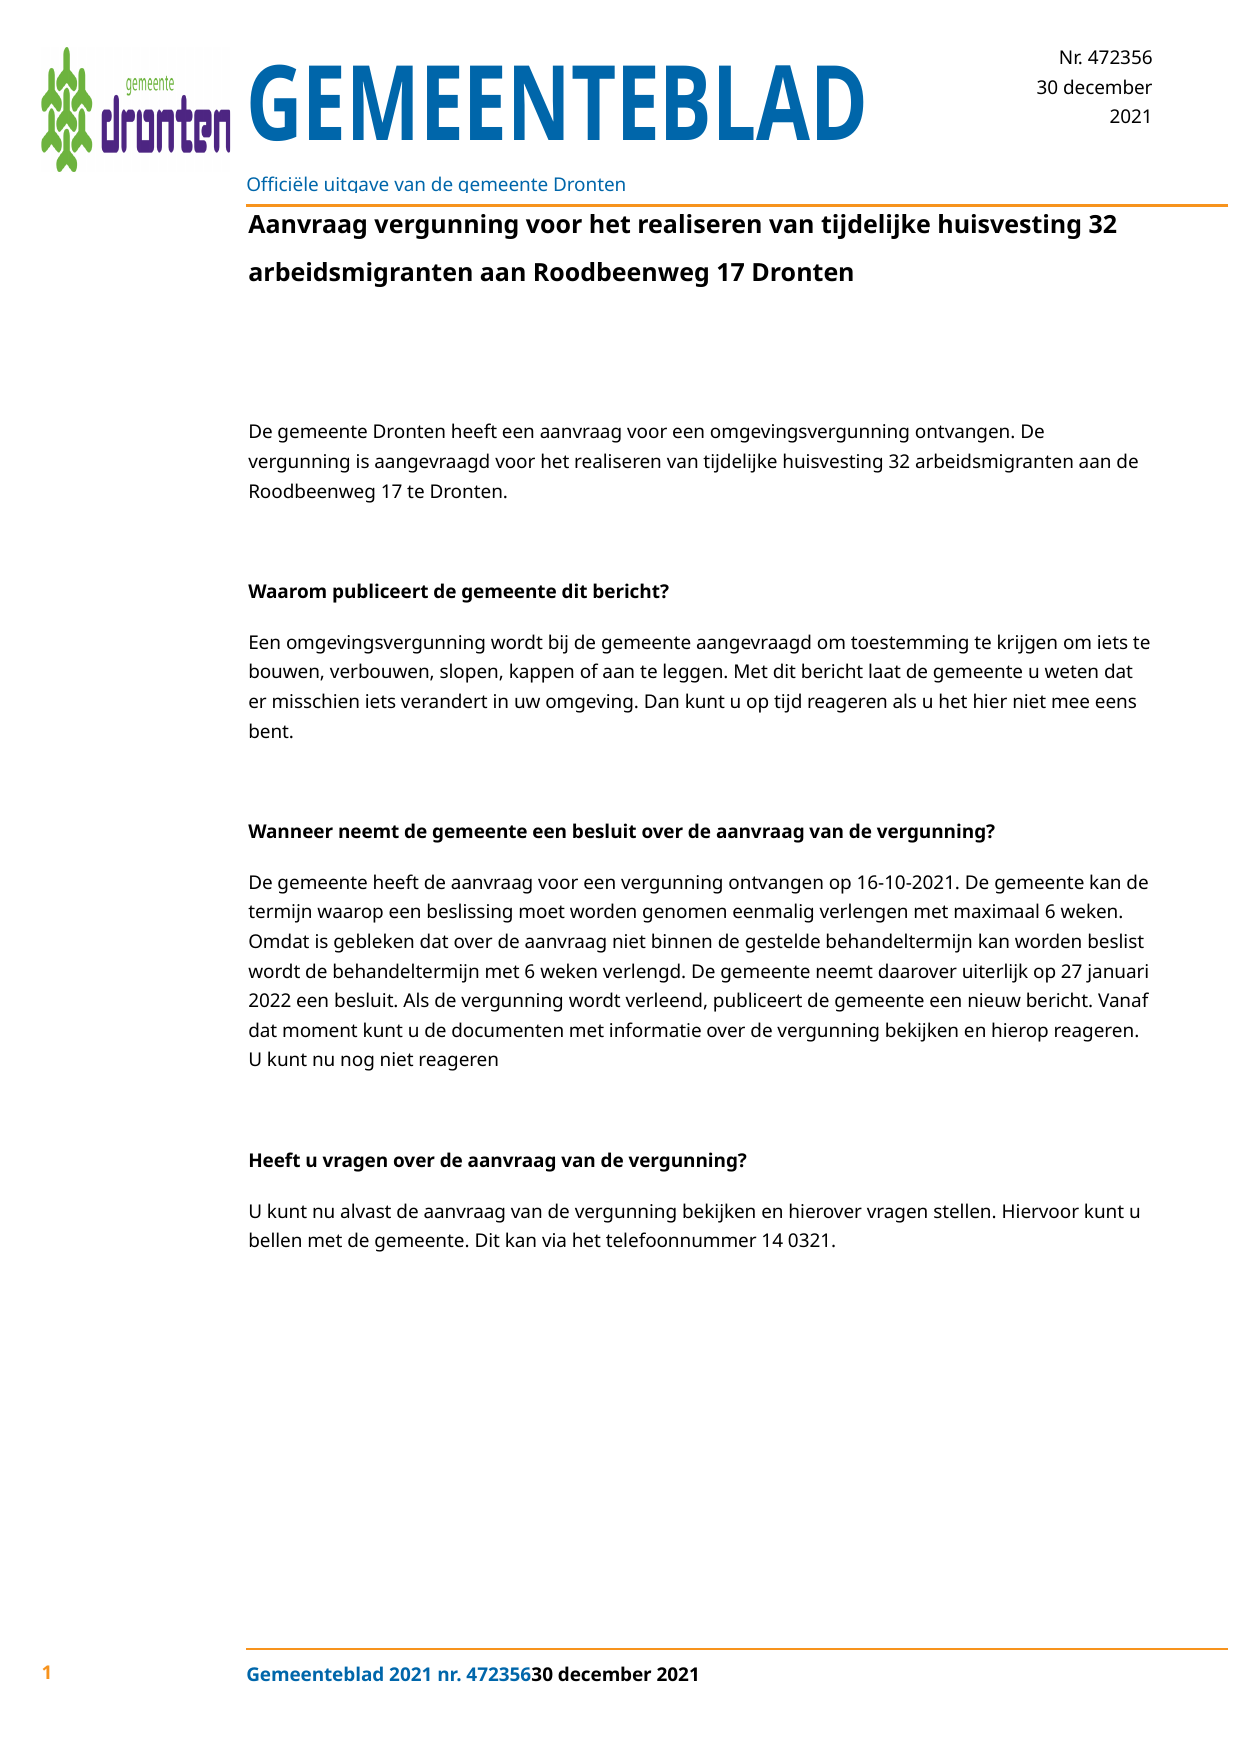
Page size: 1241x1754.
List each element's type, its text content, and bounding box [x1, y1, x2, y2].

text Aanvraag vergunning voor het realiseren van tijdelijke huisvesting 32 arbeidsmigranten aan Roodbeenweg 17 Dronten [248, 207, 1152, 288]
picture [41, 47, 231, 172]
text U kunt nu alvast de aanvraag van de vergunning bekijken en hierover vragen stellen. Hiervoor kunt u bellen met de gemeente. Dit kan via het telefoonnummer 14 0321. [248, 1198, 1152, 1253]
text Wanneer neemt de gemeente een besluit over de aanvraag van de vergunning? [248, 819, 1152, 844]
text Waarom publiceert de gemeente dit bericht? [248, 579, 1152, 604]
text Een omgevingsvergunning wordt bij de gemeente aangevraagd om toestemming te krijgen om iets te bouwen, verbouwen, slopen, kappen of aan te leggen. Met dit bericht laat de gemeente u weten dat er misschien iets verandert in uw omgeving. Dan kunt u op tijd reageren als u het hier niet mee eens bent. [248, 629, 1152, 744]
text Heeft u vragen over de aanvraag van de vergunning? [248, 1147, 1152, 1173]
text De gemeente Dronten heeft een aanvraag voor een omgevingsvergunning ontvangen. De vergunning is aangevraagd voor het realiseren van tijdelijke huisvesting 32 arbeidsmigranten aan de Roodbeenweg 17 te Dronten. [248, 419, 1152, 504]
text De gemeente heeft de aanvraag voor een vergunning ontvangen op 16-10-2021. De gemeente kan de termijn waarop een beslissing moet worden genomen eenmalig verlengen met maximaal 6 weken. Omdat is gebleken dat over de aanvraag niet binnen de gestelde behandeltermijn kan worden beslist wordt de behandeltermijn met 6 weken verlengd. De gemeente neemt daarover uiterlijk op 27 januari 2022 een besluit. Als de vergunning wordt verleend, publiceert de gemeente een nieuw bericht. Vanaf dat moment kunt u de documenten met informatie over de vergunning bekijken en hierop reageren. U kunt nu nog niet reageren [248, 869, 1152, 1072]
